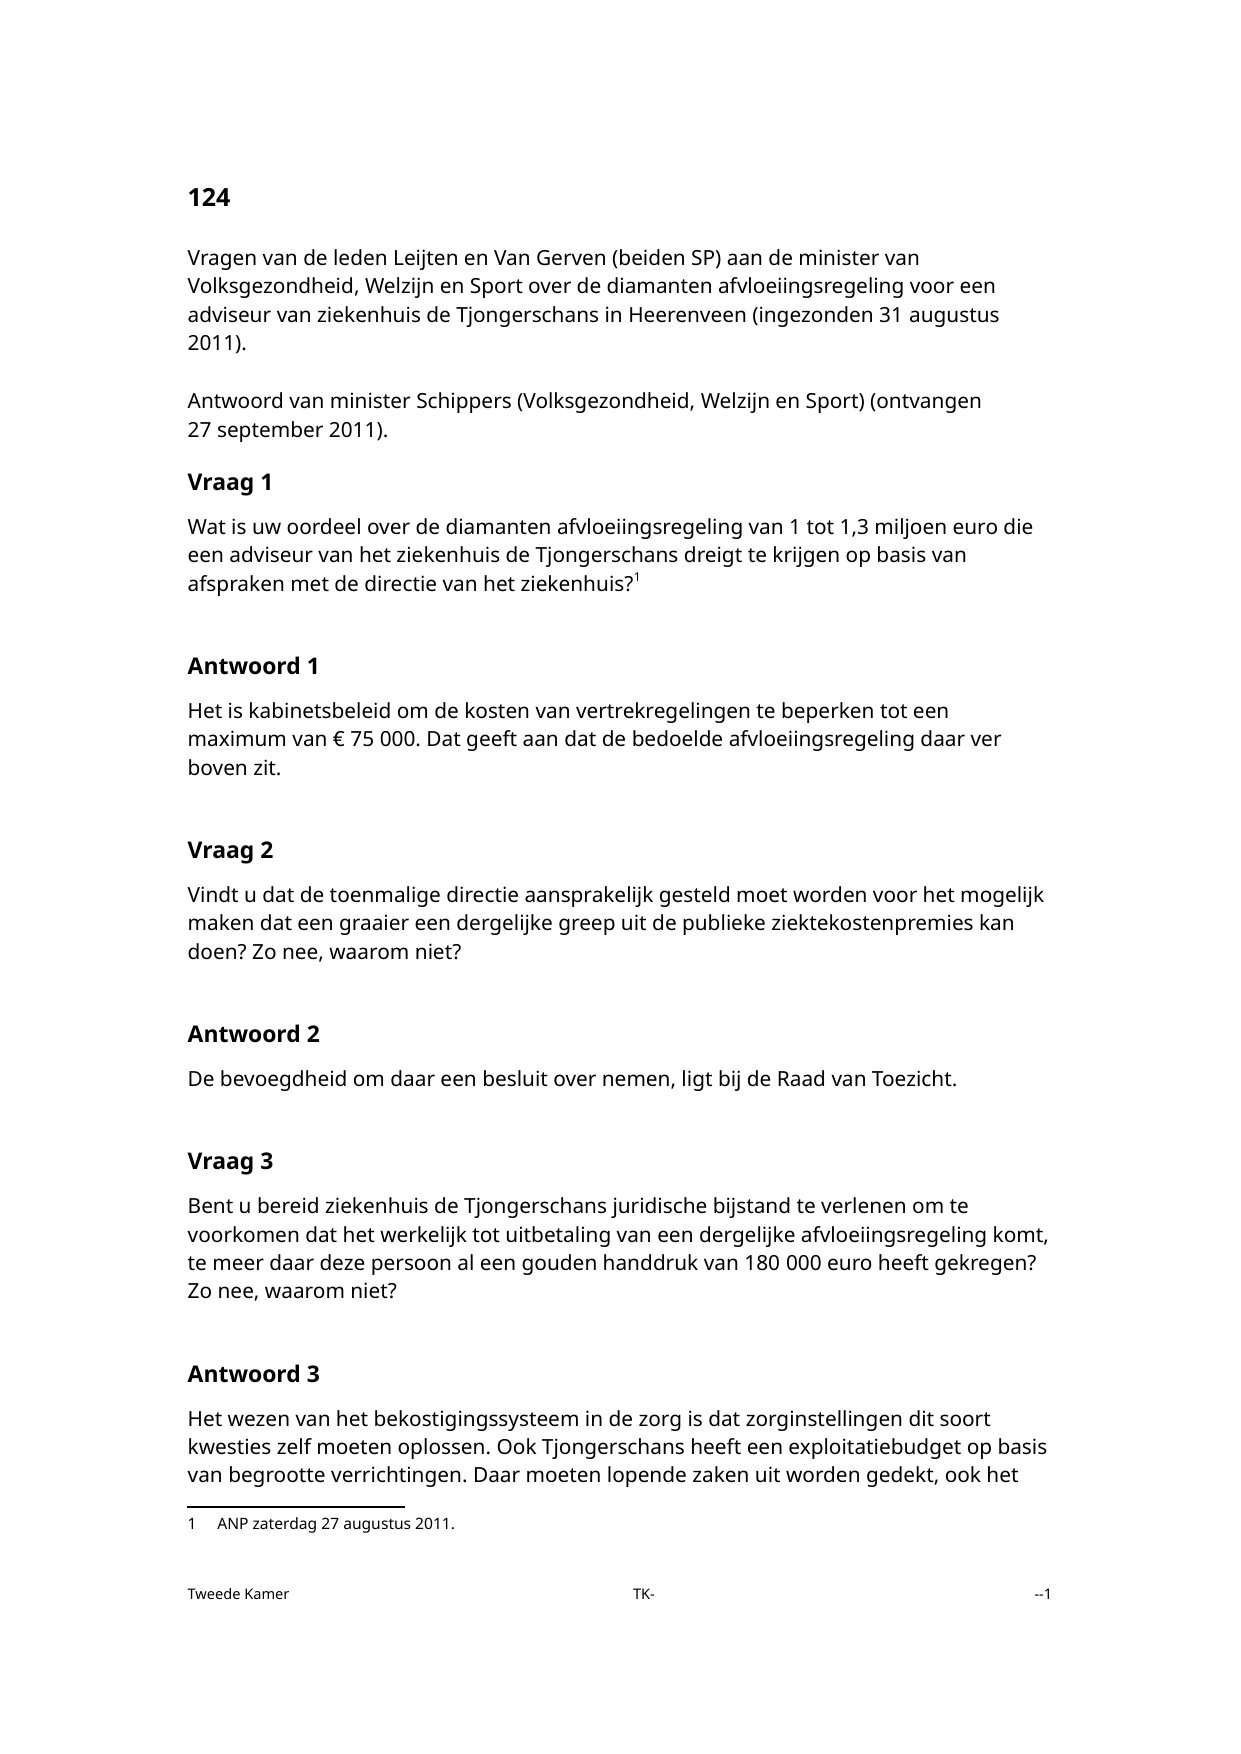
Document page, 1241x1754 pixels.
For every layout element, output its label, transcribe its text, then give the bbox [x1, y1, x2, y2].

text ANP zaterdag 27 augustus 2011. [187, 1506, 1053, 1534]
subtitle Antwoord 1 [187, 650, 1053, 681]
text 124 [187, 179, 1053, 213]
subtitle Vraag 1 [187, 466, 1053, 497]
text Wat is uw oordeel over de diamanten afvloeiingsregeling van 1 tot 1,3 miljoen euro die een adviseur van het ziekenhuis de Tjongerschans dreigt te krijgen op basis van afspraken met de directie van het ziekenhuis? [187, 512, 1053, 597]
subtitle Vraag 2 [187, 834, 1053, 865]
subtitle Antwoord 2 [187, 1018, 1053, 1049]
text Het wezen van het bekostigingssysteem in de zorg is dat zorginstellingen dit soort kwesties zelf moeten oplossen. Ook Tjongerschans heeft een exploitatiebudget op basis van begrootte verrichtingen. Daar moeten lopende zaken uit worden gedekt, ook het [187, 1404, 1053, 1489]
text Antwoord van minister Schippers (Volksgezondheid, Welzijn en Sport) (ontvangen 27 september 2011). [187, 386, 1053, 443]
subtitle Antwoord 3 [187, 1357, 1053, 1389]
text Het is kabinetsbeleid om de kosten van vertrekregelingen te beperken tot een maximum van € 75 000. Dat geeft aan dat de bedoelde afvloeiingsregeling daar ver boven zit. [187, 696, 1053, 781]
subtitle Vraag 3 [187, 1145, 1053, 1176]
text Vindt u dat de toenmalige directie aansprakelijk gesteld moet worden voor het mogelijk maken dat een graaier een dergelijke greep uit de publieke ziektekostenpremies kan doen? Zo nee, waarom niet? [187, 880, 1053, 965]
text Vragen van de leden Leijten en Van Gerven (beiden SP) aan de minister van Volksgezondheid, Welzijn en Sport over de diamanten afvloeiingsregeling voor een adviseur van ziekenhuis de Tjongerschans in Heerenveen (ingezonden 31 augustus 2011). [187, 243, 1053, 357]
text Bent u bereid ziekenhuis de Tjongerschans juridische bijstand te verlenen om te voorkomen dat het werkelijk tot uitbetaling van een dergelijke afvloeiingsregeling komt, te meer daar deze persoon al een gouden handdruk van 180 000 euro heeft gekregen? Zo nee, waarom niet? [187, 1191, 1053, 1305]
text De bevoegdheid om daar een besluit over nemen, ligt bij de Raad van Toezicht. [187, 1064, 1053, 1092]
